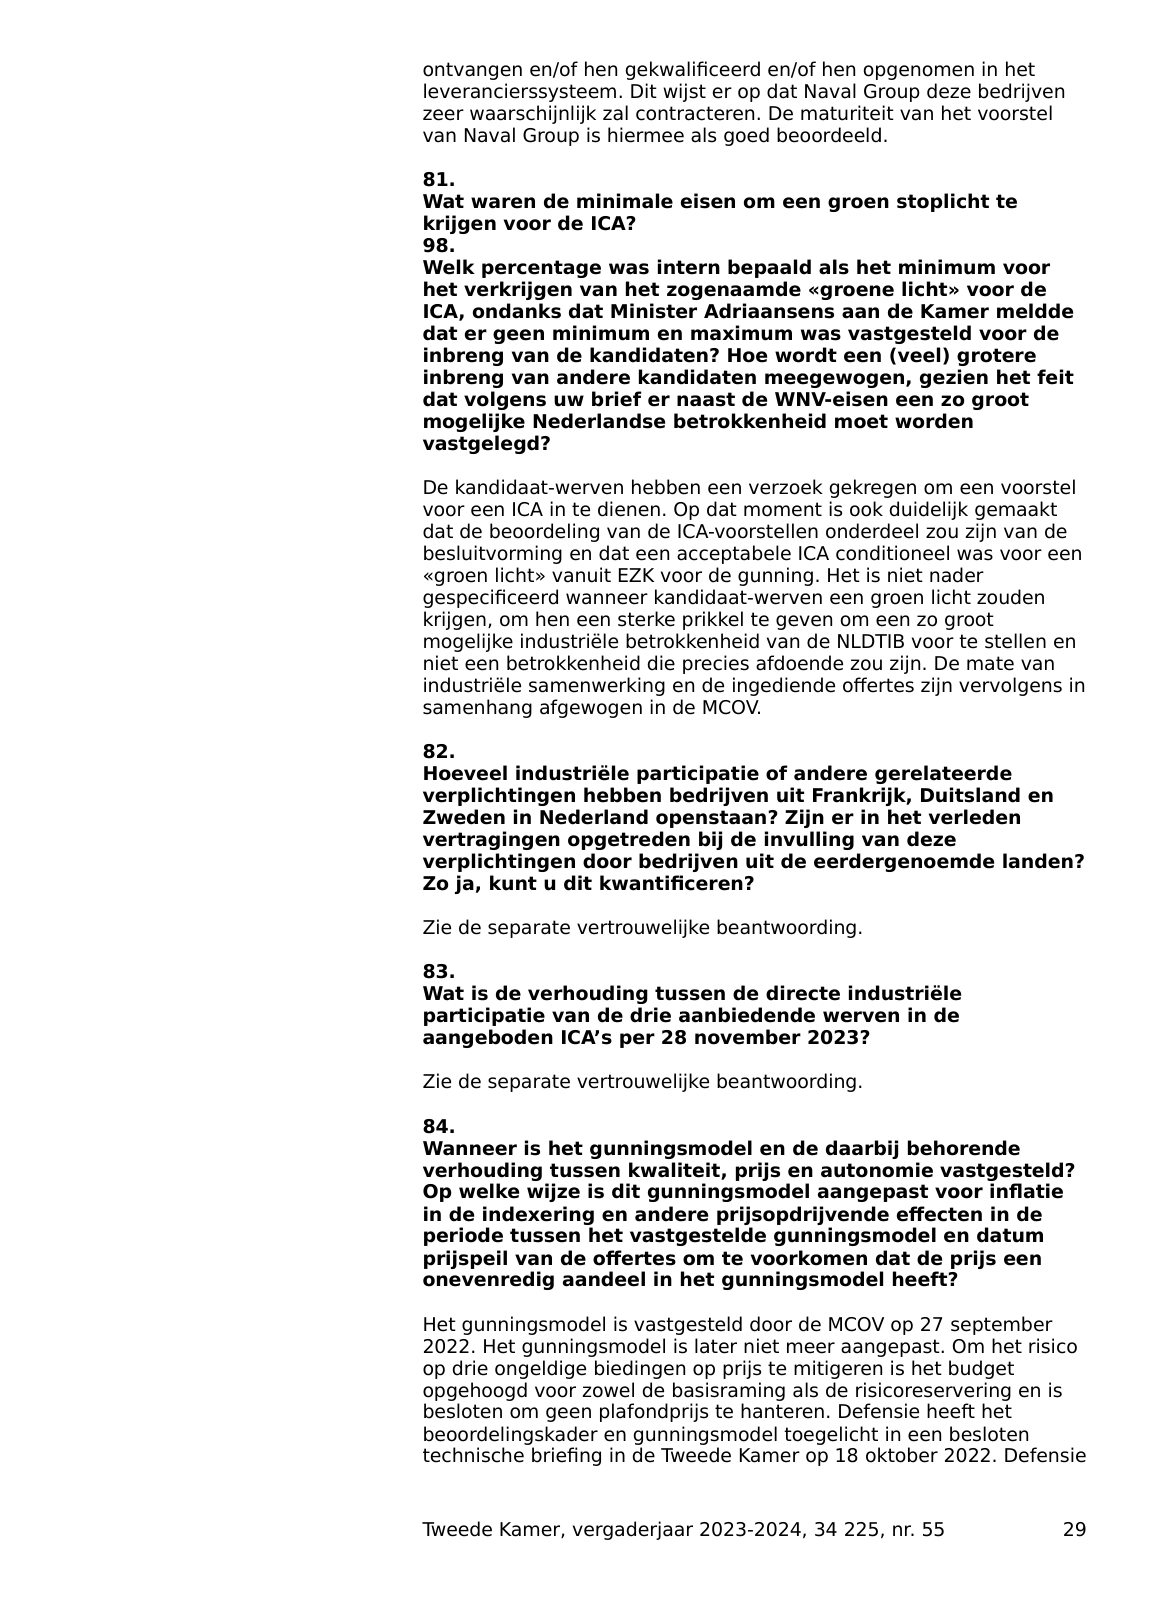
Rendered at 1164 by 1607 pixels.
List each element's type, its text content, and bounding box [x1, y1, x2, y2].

text Wat waren de minimale eisen om een groen stoplicht te krijgen voor de ICA? [422, 191, 1087, 235]
text Hoeveel industriële participatie of andere gerelateerde verplichtingen hebben bedrijven uit Frankrijk, Duitsland en Zweden in Nederland openstaan? Zijn er in het verleden vertragingen opgetreden bij de invulling van deze verplichtingen door bedrijven uit de eerdergenoemde landen? Zo ja, kunt u dit kwantificeren? [422, 763, 1087, 895]
text Zie de separate vertrouwelijke beantwoording. [422, 917, 1087, 939]
text Het gunningsmodel is vastgesteld door de MCOV op 27 september 2022. Het gunningsmodel is later niet meer aangepast. Om het risico op drie ongeldige biedingen op prijs te mitigeren is het budget opgehoogd voor zowel de basisraming als de risicoreservering en is besloten om geen plafondprijs te hanteren. Defensie heeft het beoordelingskader en gunningsmodel toegelicht in een besloten technische briefing in de Tweede Kamer op 18 oktober 2022. Defensie [422, 1313, 1087, 1467]
text Welk percentage was intern bepaald als het minimum voor het verkrijgen van het zogenaamde «groene licht» voor de ICA, ondanks dat Minister Adriaansens aan de Kamer meldde dat er geen minimum en maximum was vastgesteld voor de inbreng van de kandidaten? Hoe wordt een (veel) grotere inbreng van andere kandidaten meegewogen, gezien het feit dat volgens uw brief er naast de WNV-eisen een zo groot mogelijke Nederlandse betrokkenheid moet worden vastgelegd? [422, 257, 1087, 455]
text Zie de separate vertrouwelijke beantwoording. [422, 1071, 1087, 1093]
text De kandidaat-werven hebben een verzoek gekregen om een voorstel voor een ICA in te dienen. Op dat moment is ook duidelijk gemaakt dat de beoordeling van de ICA-voorstellen onderdeel zou zijn van de besluitvorming en dat een acceptabele ICA conditioneel was voor een «groen licht» vanuit EZK voor de gunning. Het is niet nader gespecificeerd wanneer kandidaat-werven een groen licht zouden krijgen, om hen een sterke prikkel te geven om een zo groot mogelijke industriële betrokkenheid van de NLDTIB voor te stellen en niet een betrokkenheid die precies afdoende zou zijn. De mate van industriële samenwerking en de ingediende offertes zijn vervolgens in samenhang afgewogen in de MCOV. [422, 477, 1087, 719]
text 82. [422, 741, 1087, 763]
text ontvangen en/of hen gekwalificeerd en/of hen opgenomen in het leverancierssysteem. Dit wijst er op dat Naval Group deze bedrijven zeer waarschijnlijk zal contracteren. De maturiteit van het voorstel van Naval Group is hiermee als goed beoordeeld. [422, 59, 1087, 147]
text 84. [422, 1116, 1087, 1137]
text 83. [422, 961, 1087, 983]
text Wat is de verhouding tussen de directe industriële participatie van de drie aanbiedende werven in de aangeboden ICA’s per 28 november 2023? [422, 983, 1087, 1049]
text 81. [422, 169, 1087, 191]
text 98. [422, 235, 1087, 257]
text Wanneer is het gunningsmodel en de daarbij behorende verhouding tussen kwaliteit, prijs en autonomie vastgesteld? Op welke wijze is dit gunningsmodel aangepast voor inflatie in de indexering en andere prijsopdrijvende effecten in de periode tussen het vastgestelde gunningsmodel en datum prijspeil van de offertes om te voorkomen dat de prijs een onevenredig aandeel in het gunningsmodel heeft? [422, 1137, 1087, 1291]
